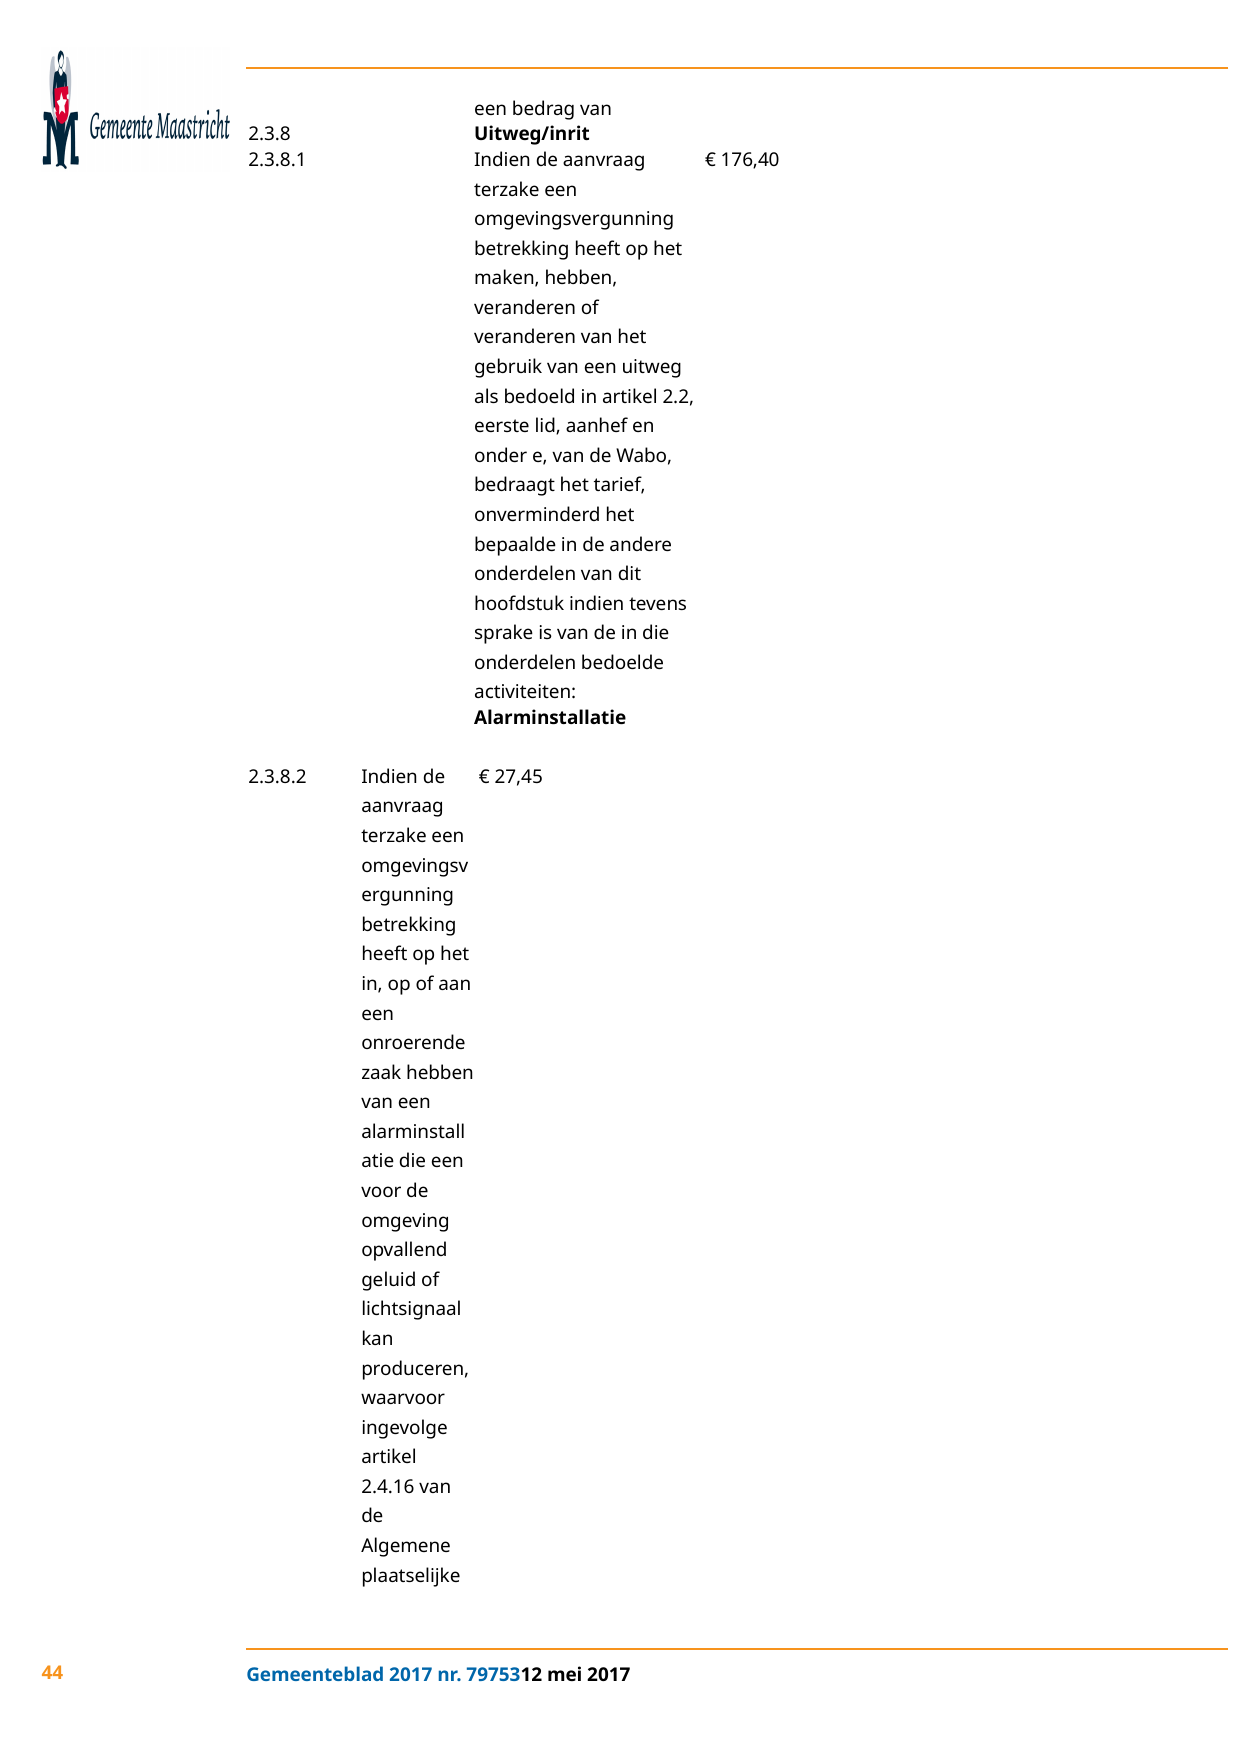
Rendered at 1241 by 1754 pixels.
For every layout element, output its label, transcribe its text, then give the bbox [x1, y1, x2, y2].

table_header € 27,45 [474, 763, 587, 1588]
table_cell Indien de aanvraag terzake een omgevingsvergunning betrekking heeft op het maken, hebben, veranderen of veranderen van het gebruik van een uitweg als bedoeld in artikel 2.2, eerste lid, aanhef en onder e, van de Wabo, bedraagt het tarief, onverminderd het bepaalde in de andere onderdelen van dit hoofdstuk indien tevens sprake is van de in die onderdelen bedoelde activiteiten: [474, 146, 700, 704]
table_header 2.3.8.2 [248, 763, 361, 1588]
table_cell € 176,40 [700, 146, 926, 704]
table_cell 2.3.8 [248, 121, 474, 146]
table_header [587, 763, 700, 1588]
table_cell [926, 95, 1152, 121]
table_cell Alarminstallatie [474, 705, 700, 730]
table_cell [926, 146, 1152, 704]
table_cell [248, 705, 474, 730]
table_cell [700, 705, 926, 730]
table_cell 2.3.8.1 [248, 146, 474, 704]
table_cell [248, 95, 474, 121]
table_cell [926, 121, 1152, 146]
table_header Indien de aanvraag terzake een omgevingsvergunning betrekking heeft op het in, op of aan een onroerende zaak hebben van een alarminstallatie die een voor de omgeving opvallend geluid of lichtsignaal kan produceren, waarvoor ingevolge artikel 2.4.16 van de Algemene plaatselijke [361, 763, 474, 1588]
table_cell [700, 121, 926, 146]
table_cell [926, 705, 1152, 730]
table_cell [700, 95, 926, 121]
picture [41, 47, 231, 172]
table_cell Uitweg/inrit [474, 121, 700, 146]
table_cell een bedrag van [474, 95, 700, 121]
